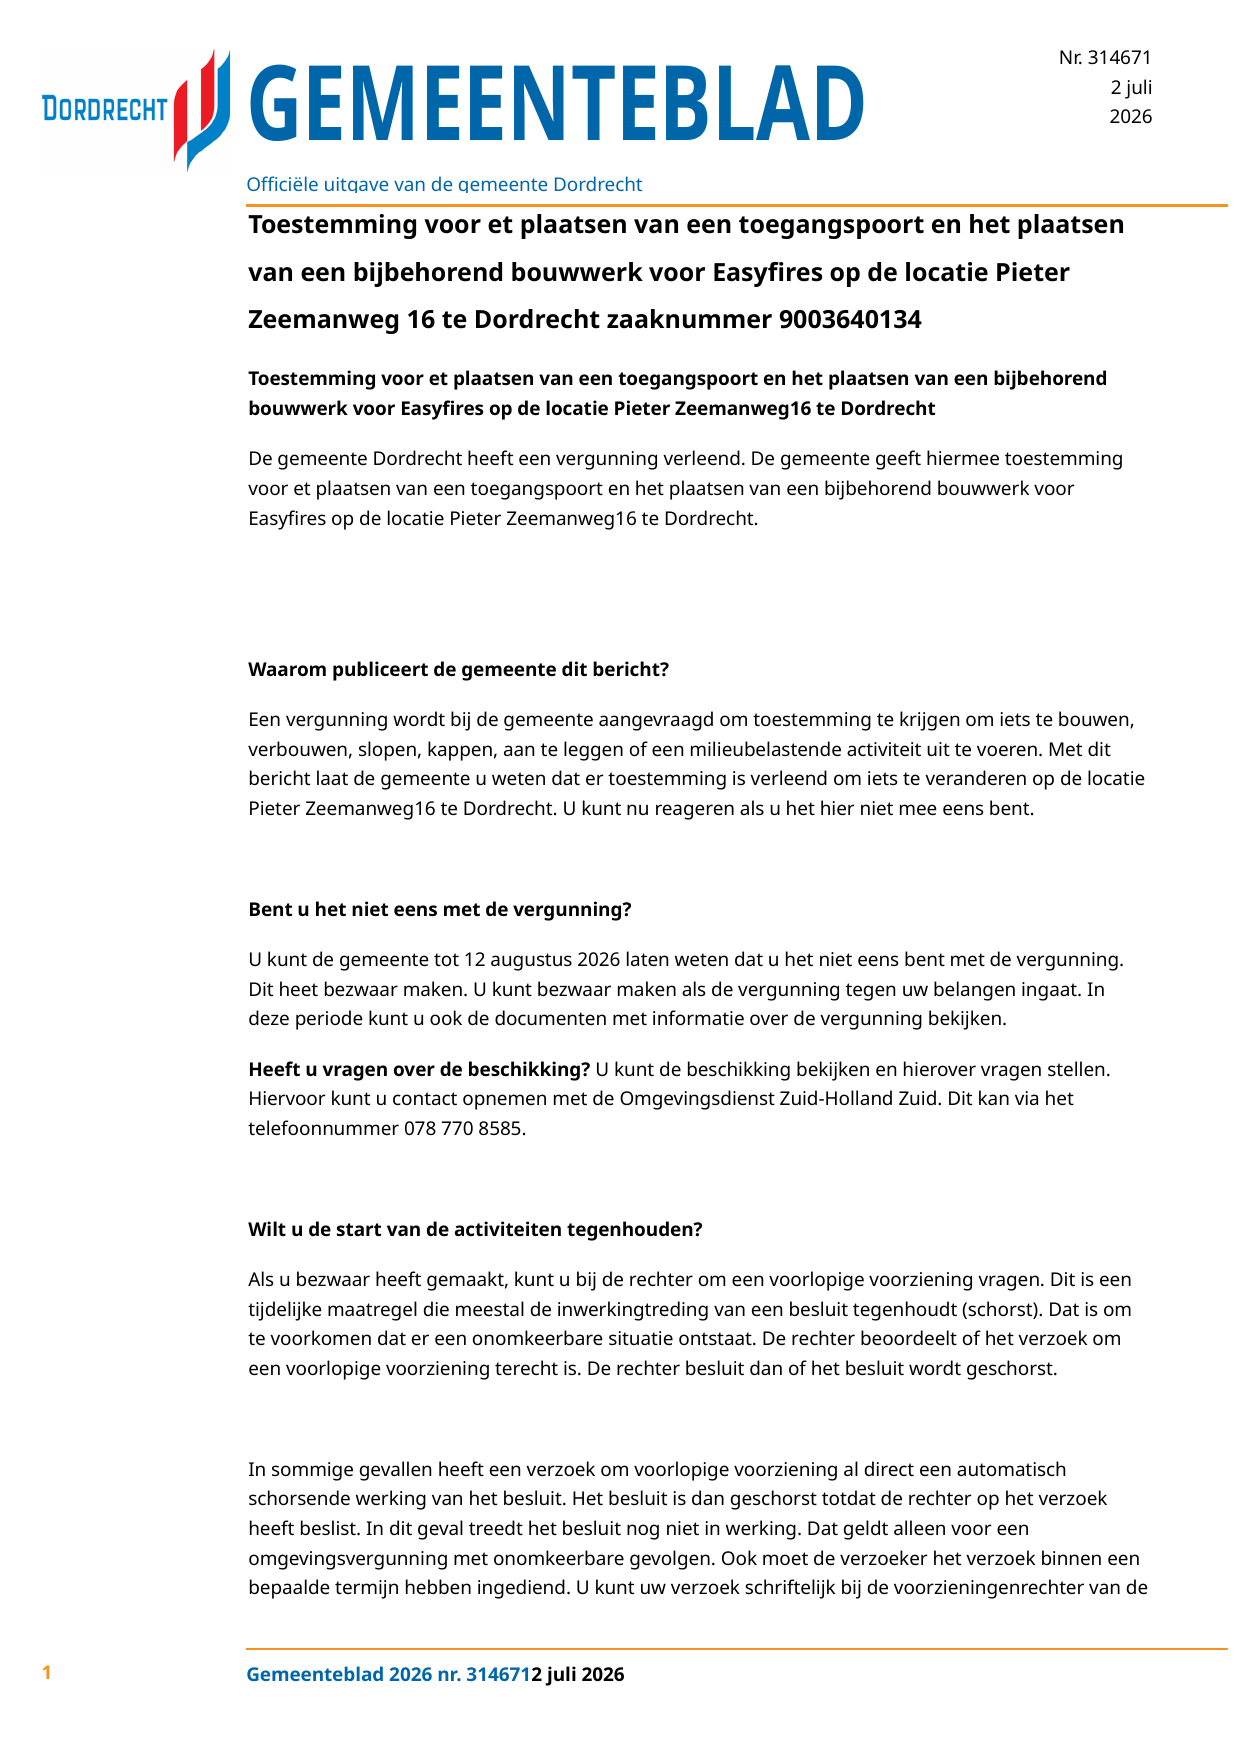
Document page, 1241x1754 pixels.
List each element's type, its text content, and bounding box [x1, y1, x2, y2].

picture [41, 47, 231, 172]
text Een vergunning wordt bij de gemeente aangevraagd om toestemming te krijgen om iets te bouwen, verbouwen, slopen, kappen, aan te leggen of een milieubelastende activiteit uit te voeren. Met dit bericht laat de gemeente u weten dat er toestemming is verleend om iets te veranderen op de locatie Pieter Zeemanweg16 te Dordrecht. U kunt nu reageren als u het hier niet mee eens bent. [248, 706, 1152, 821]
text Waarom publiceert de gemeente dit bericht? [248, 656, 1152, 682]
text U kunt de gemeente tot 12 augustus 2026 laten weten dat u het niet eens bent met de vergunning. Dit heet bezwaar maken. U kunt bezwaar maken als de vergunning tegen uw belangen ingaat. In deze periode kunt u ook de documenten met informatie over de vergunning bekijken. [248, 946, 1152, 1031]
text Als u bezwaar heeft gemaakt, kunt u bij de rechter om een voorlopige voorziening vragen. Dit is een tijdelijke maatregel die meestal de inwerkingtreding van een besluit tegenhoudt (schorst). Dat is om te voorkomen dat er een onomkeerbare situatie ontstaat. De rechter beoordeelt of het verzoek om een voorlopige voorziening terecht is. De rechter besluit dan of het besluit wordt geschorst. [248, 1266, 1152, 1381]
text Toestemming voor et plaatsen van een toegangspoort en het plaatsen van een bijbehorend bouwwerk voor Easyfires op de locatie Pieter Zeemanweg 16 te Dordrecht zaaknummer 9003640134 [248, 207, 1152, 336]
text De gemeente Dordrecht heeft een vergunning verleend. De gemeente geeft hiermee toestemming voor et plaatsen van een toegangspoort en het plaatsen van een bijbehorend bouwwerk voor Easyfires op de locatie Pieter Zeemanweg16 te Dordrecht. [248, 446, 1152, 530]
text Wilt u de start van de activiteiten tegenhouden? [248, 1216, 1152, 1242]
text Heeft u vragen over de beschikking? U kunt de beschikking bekijken en hierover vragen stellen. Hiervoor kunt u contact opnemen met de Omgevingsdienst Zuid-Holland Zuid. Dit kan via het telefoonnummer 078 770 8585. [248, 1056, 1152, 1141]
text Toestemming voor et plaatsen van een toegangspoort en het plaatsen van een bijbehorend bouwwerk voor Easyfires op de locatie Pieter Zeemanweg16 te Dordrecht [248, 366, 1152, 421]
text In sommige gevallen heeft een verzoek om voorlopige voorziening al direct een automatisch schorsende werking van het besluit. Het besluit is dan geschorst totdat de rechter op het verzoek heeft beslist. In dit geval treedt het besluit nog niet in werking. Dat geldt alleen voor een omgevingsvergunning met onomkeerbare gevolgen. Ook moet de verzoeker het verzoek binnen een bepaalde termijn hebben ingediend. U kunt uw verzoek schriftelijk bij de voorzieningenrechter van de [248, 1456, 1152, 1600]
text Bent u het niet eens met de vergunning? [248, 896, 1152, 922]
